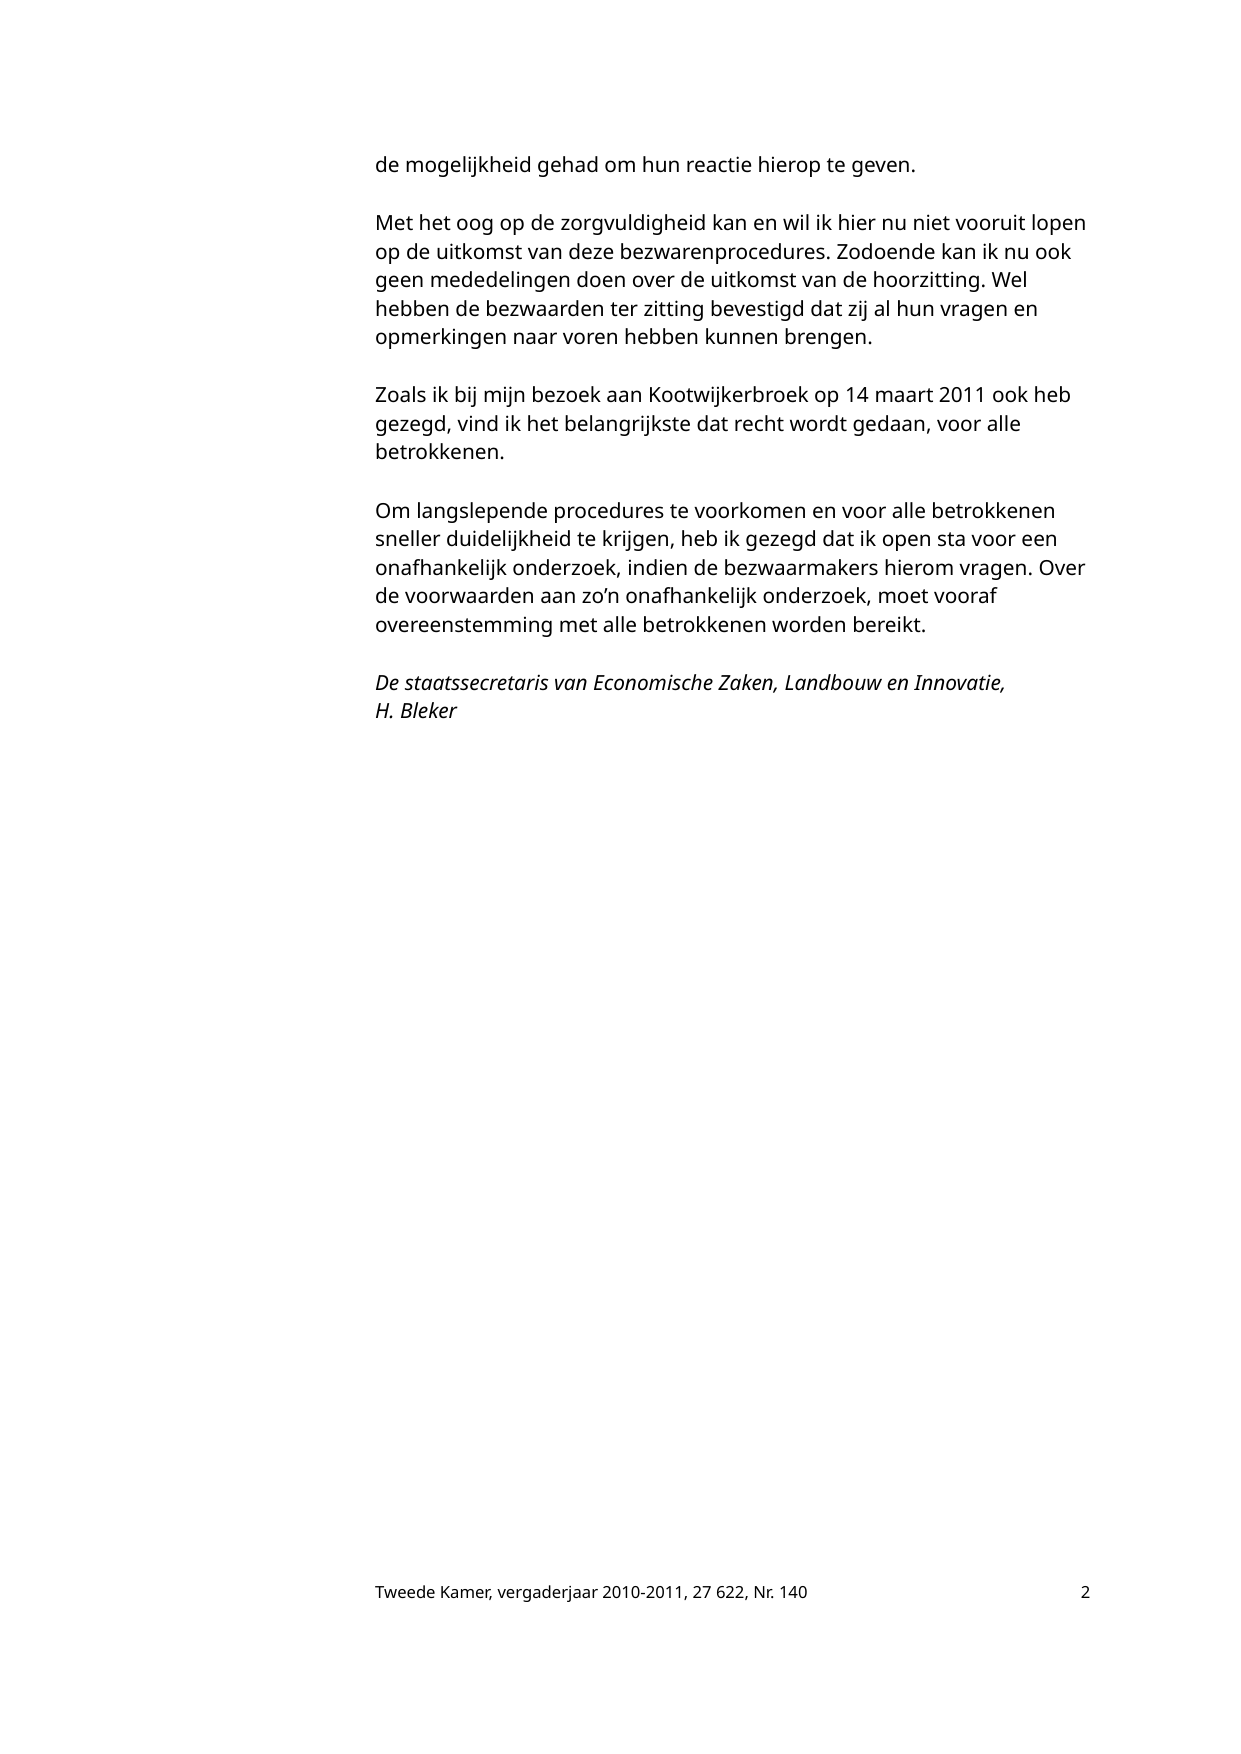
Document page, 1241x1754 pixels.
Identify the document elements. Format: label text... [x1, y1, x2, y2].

text Met het oog op de zorgvuldigheid kan en wil ik hier nu niet vooruit lopen op de uitkomst van deze bezwarenprocedures. Zodoende kan ik nu ook geen mededelingen doen over de uitkomst van de hoorzitting. Wel hebben de bezwaarden ter zitting bevestigd dat zij al hun vragen en opmerkingen naar voren hebben kunnen brengen. [375, 208, 1090, 351]
text Om langslepende procedures te voorkomen en voor alle betrokkenen sneller duidelijkheid te krijgen, heb ik gezegd dat ik open sta voor een onafhankelijk onderzoek, indien de bezwaarmakers hierom vragen. Over de voorwaarden aan zo’n onafhankelijk onderzoek, moet vooraf overeenstemming met alle betrokkenen worden bereikt. [375, 496, 1090, 638]
text Zoals ik bij mijn bezoek aan Kootwijkerbroek op 14 maart 2011 ook heb gezegd, vind ik het belangrijkste dat recht wordt gedaan, voor alle betrokkenen. [375, 381, 1090, 466]
text H. Bleker [375, 697, 1090, 725]
text de mogelijkheid gehad om hun reactie hierop te geven. [375, 150, 1090, 178]
text De staatssecretaris van Economische Zaken, Landbouw en Innovatie, [375, 668, 1090, 697]
